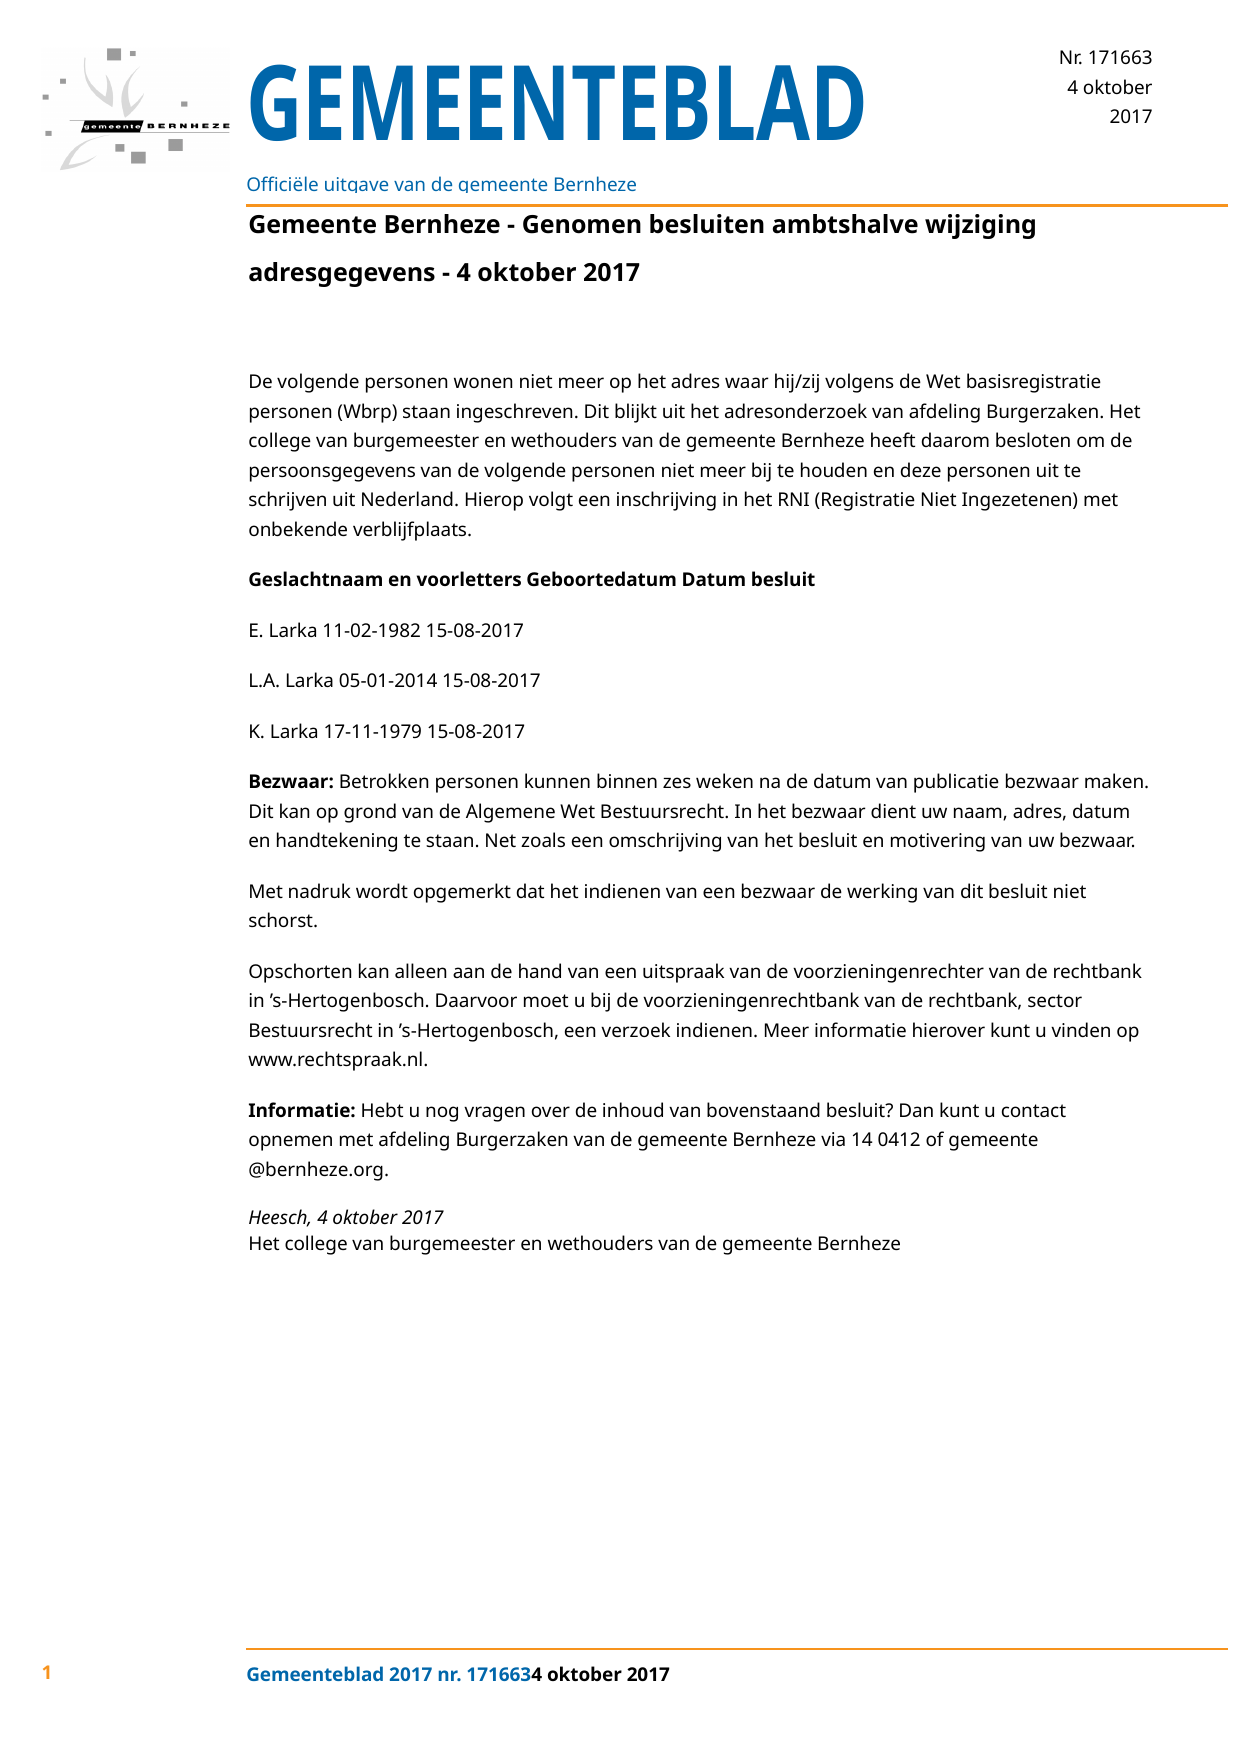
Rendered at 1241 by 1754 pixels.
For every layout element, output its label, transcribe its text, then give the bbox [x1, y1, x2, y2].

text Informatie: Hebt u nog vragen over de inhoud van bovenstaand besluit? Dan kunt u contact opnemen met afdeling Burgerzaken van de gemeente Bernheze via 14 0412 of gemeente @bernheze.org. [248, 1097, 1152, 1182]
text De volgende personen wonen niet meer op het adres waar hij/zij volgens de Wet basisregistratie personen (Wbrp) staan ingeschreven. Dit blijkt uit het adresonderzoek van afdeling Burgerzaken. Het college van burgemeester en wethouders van de gemeente Bernheze heeft daarom besloten om de persoonsgegevens van de volgende personen niet meer bij te houden en deze personen uit te schrijven uit Nederland. Hierop volgt een inschrijving in het RNI (Registratie Niet Ingezetenen) met onbekende verblijfplaats. [248, 368, 1152, 542]
text E. Larka 11-02-1982 15-08-2017 [248, 617, 1152, 643]
text Bezwaar: Betrokken personen kunnen binnen zes weken na de datum van publicatie bezwaar maken. Dit kan op grond van de Algemene Wet Bestuursrecht. In het bezwaar dient uw naam, adres, datum en handtekening te staan. Net zoals een omschrijving van het besluit en motivering van uw bezwaar. [248, 768, 1152, 853]
text Geslachtnaam en voorletters Geboortedatum Datum besluit [248, 567, 1152, 592]
text Heesch, 4 oktober 2017 [248, 1204, 1152, 1230]
text Opschorten kan alleen aan de hand van een uitspraak van de voorzieningenrechter van de rechtbank in ’s-Hertogenbosch. Daarvoor moet u bij de voorzieningenrechtbank van de rechtbank, sector Bestuursrecht in ’s-Hertogenbosch, een verzoek indienen. Meer informatie hierover kunt u vinden op www.rechtspraak.nl. [248, 958, 1152, 1072]
text Gemeente Bernheze - Genomen besluiten ambtshalve wijziging adresgegevens - 4 oktober 2017 [248, 207, 1152, 288]
text L.A. Larka 05-01-2014 15-08-2017 [248, 667, 1152, 693]
text Met nadruk wordt opgemerkt dat het indienen van een bezwaar de werking van dit besluit niet schorst. [248, 878, 1152, 933]
text Het college van burgemeester en wethouders van de gemeente Bernheze [248, 1230, 1152, 1256]
picture [41, 47, 231, 172]
text K. Larka 17-11-1979 15-08-2017 [248, 718, 1152, 744]
